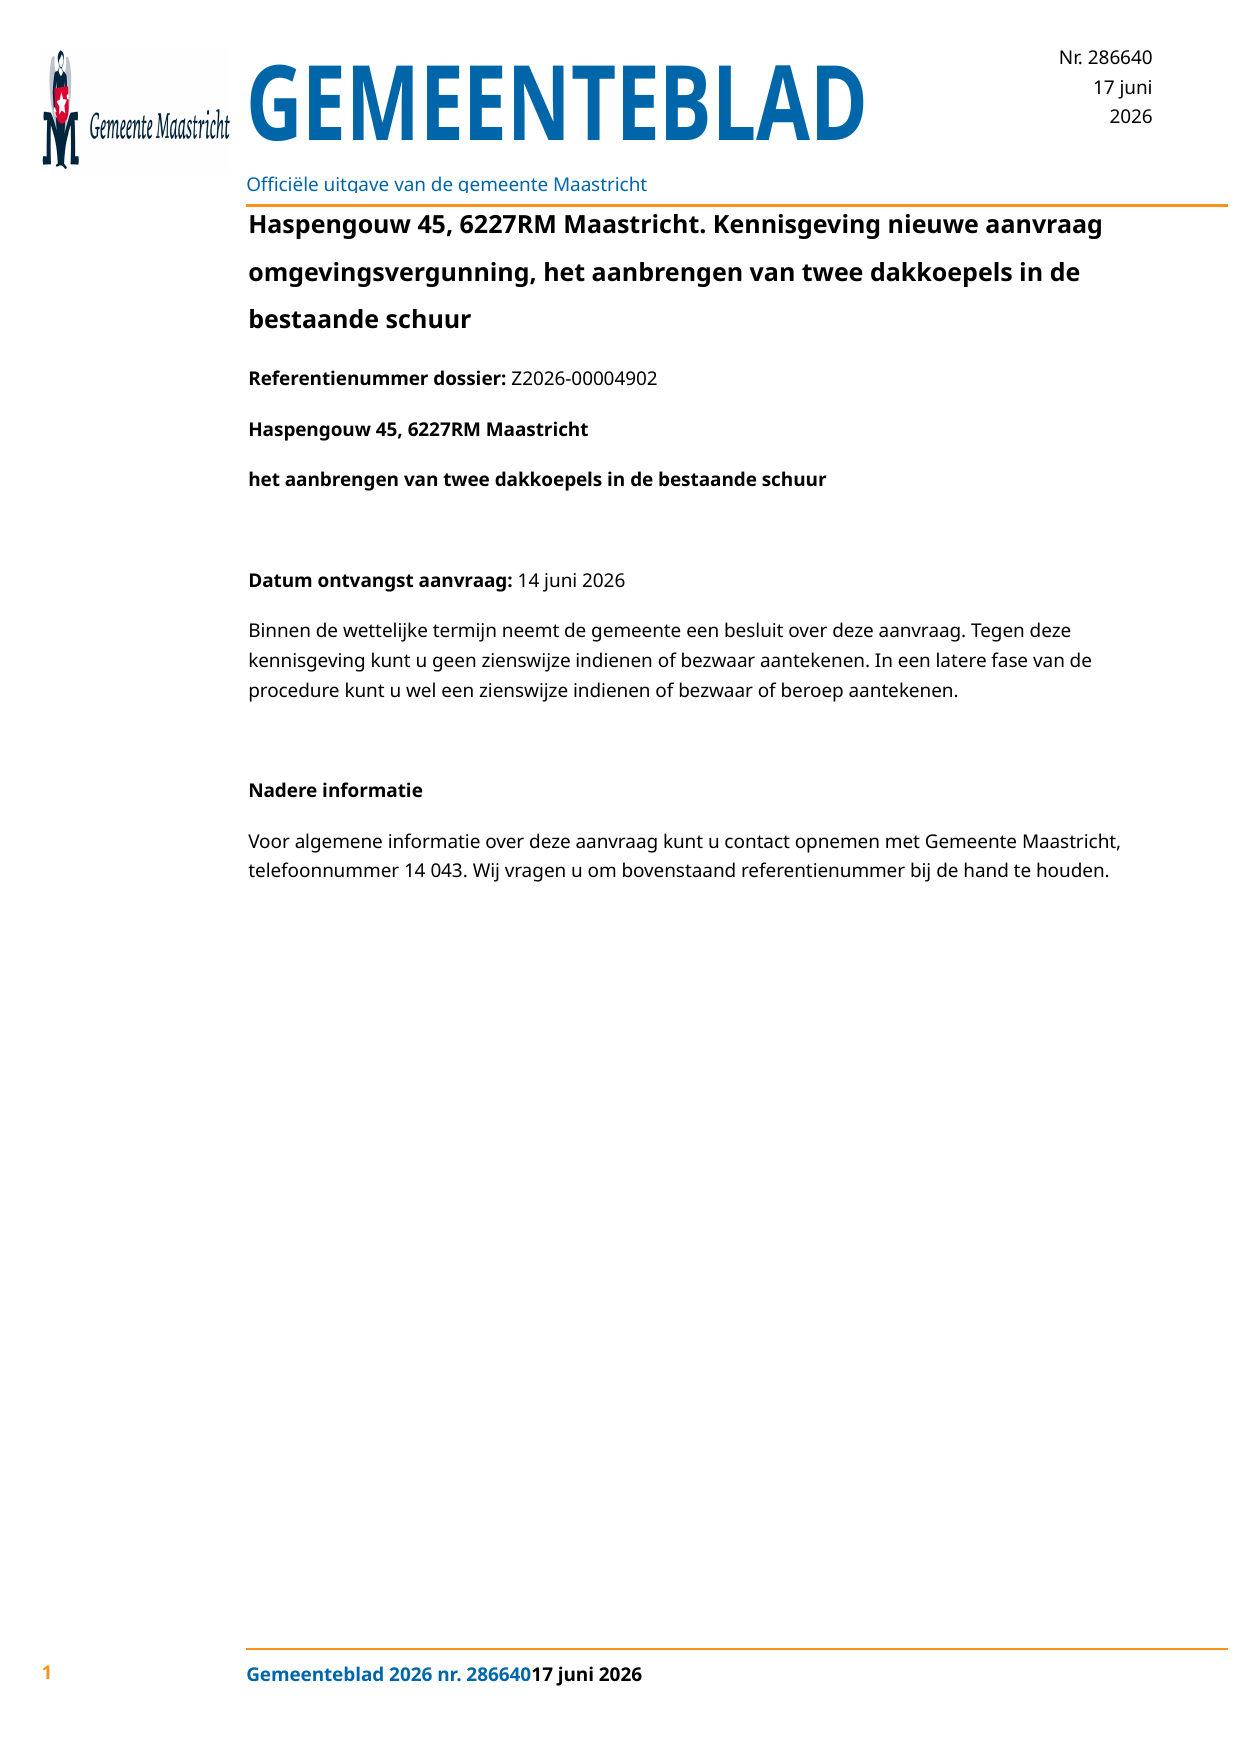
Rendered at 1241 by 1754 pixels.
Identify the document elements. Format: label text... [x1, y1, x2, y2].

text Voor algemene informatie over deze aanvraag kunt u contact opnemen met Gemeente Maastricht, telefoonnummer 14 043. Wij vragen u om bovenstaand referentienummer bij de hand te houden. [248, 828, 1152, 883]
text Binnen de wettelijke termijn neemt de gemeente een besluit over deze aanvraag. Tegen deze kennisgeving kunt u geen zienswijze indienen of bezwaar aantekenen. In een latere fase van de procedure kunt u wel een zienswijze indienen of bezwaar of beroep aantekenen. [248, 618, 1152, 702]
text het aanbrengen van twee dakkoepels in de bestaande schuur [248, 466, 1152, 492]
text Haspengouw 45, 6227RM Maastricht [248, 416, 1152, 442]
text Referentienummer dossier: Z2026-00004902 [248, 366, 1152, 391]
text Haspengouw 45, 6227RM Maastricht. Kennisgeving nieuwe aanvraag omgevingsvergunning, het aanbrengen van twee dakkoepels in de bestaande schuur [248, 207, 1152, 336]
picture [41, 47, 231, 172]
text Datum ontvangst aanvraag: 14 juni 2026 [248, 567, 1152, 593]
text Nadere informatie [248, 778, 1152, 803]
